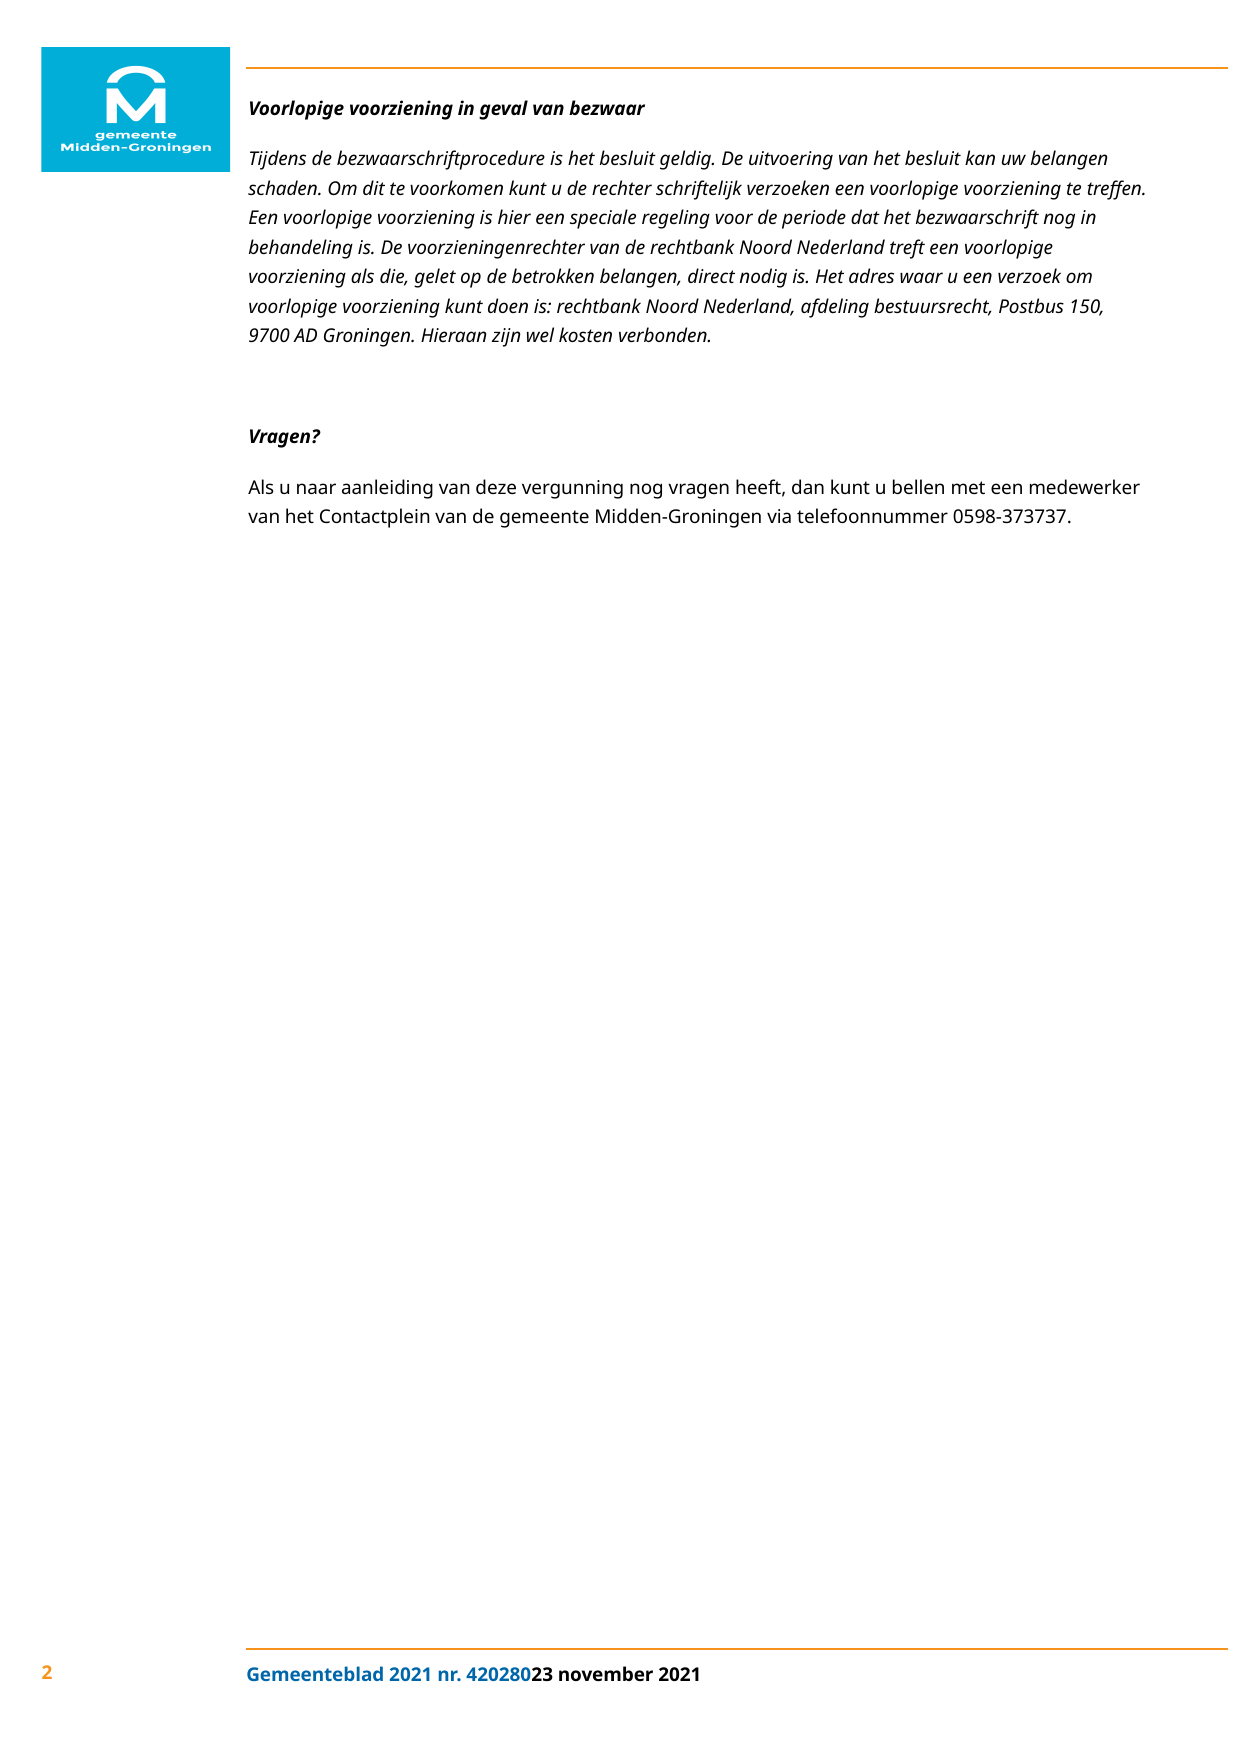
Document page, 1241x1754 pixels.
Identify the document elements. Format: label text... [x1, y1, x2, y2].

text Als u naar aanleiding van deze vergunning nog vragen heeft, dan kunt u bellen met een medewerker van het Contactplein van de gemeente Midden-Groningen via telefoonnummer 0598-373737. [248, 474, 1152, 529]
picture [108, 66, 164, 82]
text Vragen? [248, 423, 1152, 449]
picture [184, 146, 190, 153]
text Voorlopige voorziening in geval van bezwaar [248, 95, 1152, 121]
text Tijdens de bezwaarschriftprocedure is het besluit geldig. De uitvoering van het besluit kan uw belangen schaden. Om dit te voorkomen kunt u de rechter schriftelijk verzoeken een voorlopige voorziening te treffen. Een voorlopige voorziening is hier een speciale regeling voor de periode dat het bezwaarschrift nog in behandeling is. De voorzieningenrechter van de rechtbank Noord Nederland treft een voorlopige voorziening als die, gelet op de betrokken belangen, direct nodig is. Het adres waar u een verzoek om voorlopige voorziening kunt doen is: rechtbank Noord Nederland, afdeling bestuursrecht, Postbus 150, 9700 AD Groningen. Hieraan zijn wel kosten verbonden. [248, 145, 1152, 348]
picture [107, 89, 165, 122]
